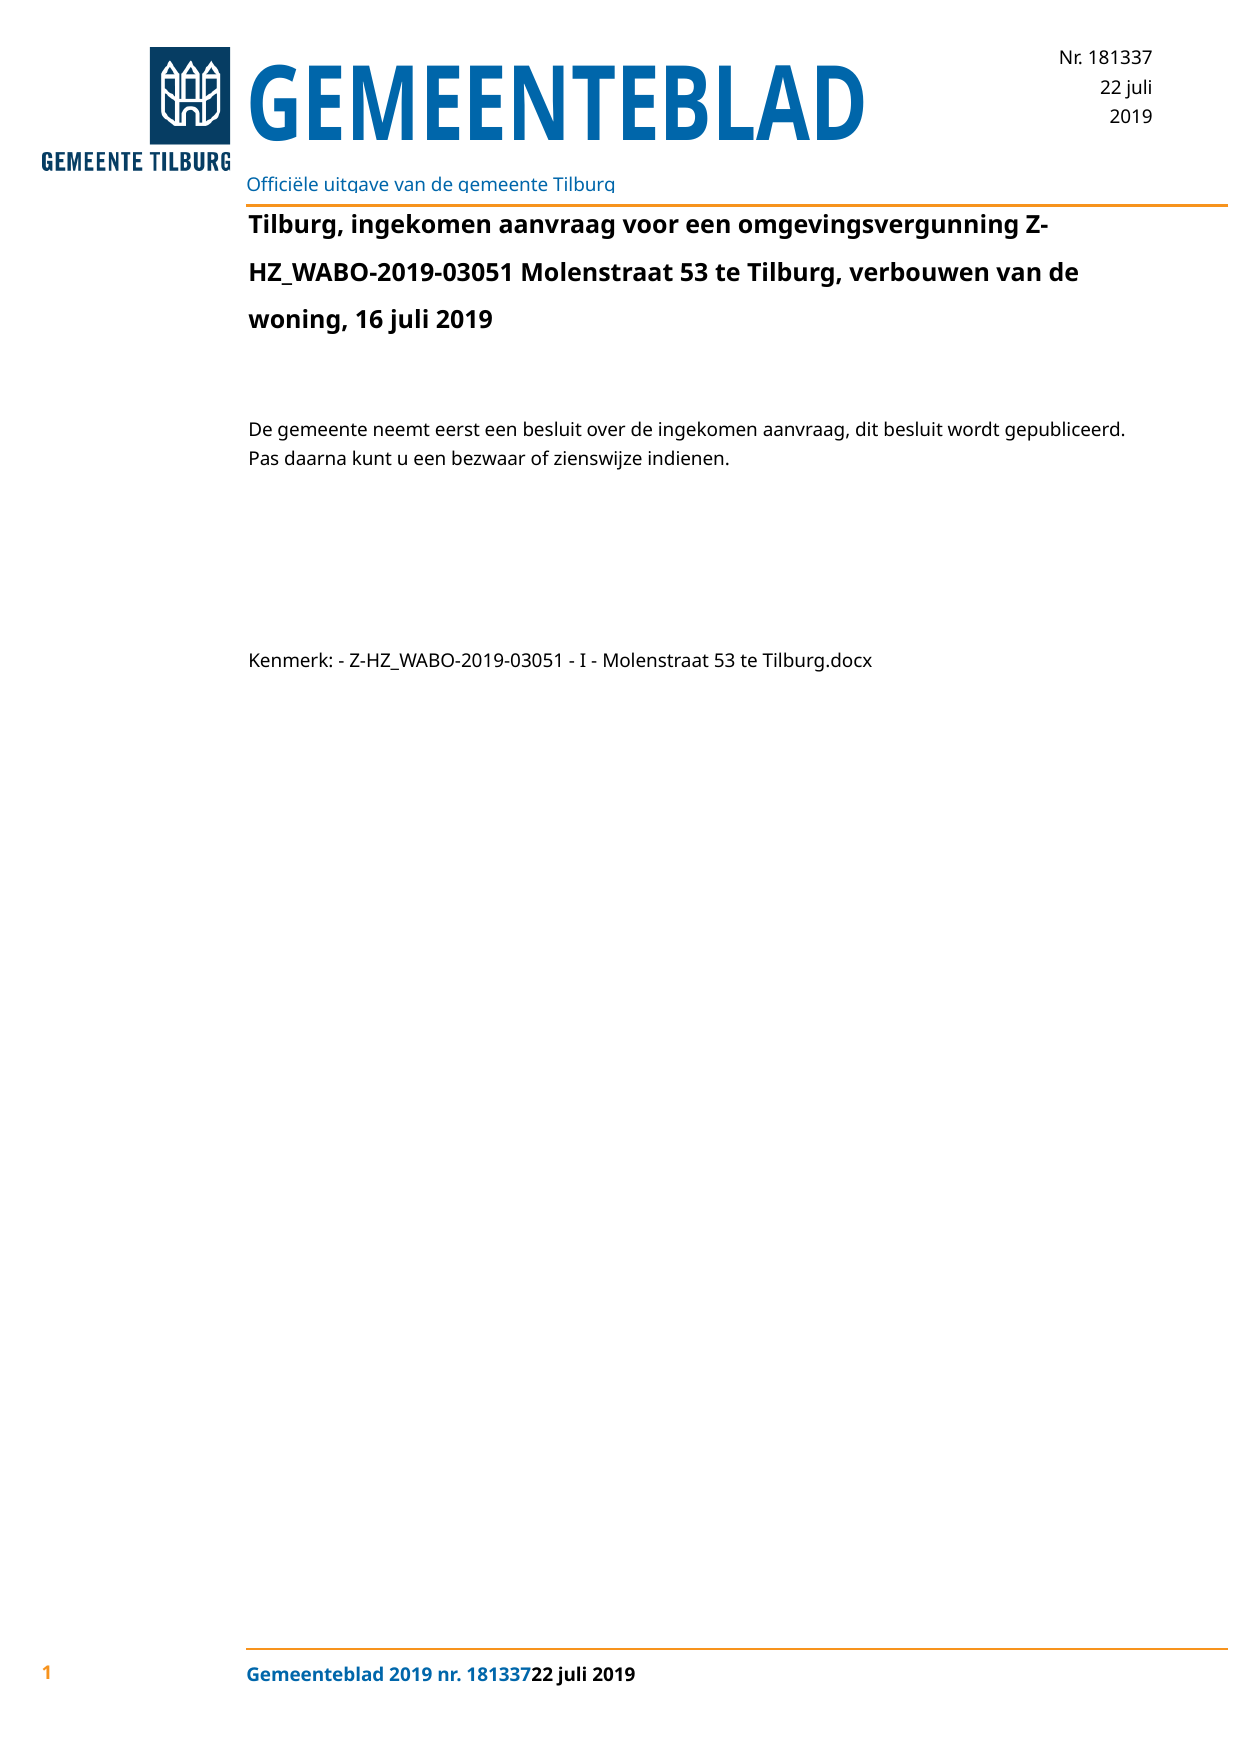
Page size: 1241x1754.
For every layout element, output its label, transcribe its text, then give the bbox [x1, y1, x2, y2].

text Tilburg, ingekomen aanvraag voor een omgevingsvergunning Z-HZ_WABO-2019-03051 Molenstraat 53 te Tilburg, verbouwen van de woning, 16 juli 2019 [248, 207, 1152, 336]
picture [41, 47, 231, 172]
text Kenmerk: - Z-HZ_WABO-2019-03051 - I - Molenstraat 53 te Tilburg.docx [248, 647, 1152, 673]
text De gemeente neemt eerst een besluit over de ingekomen aanvraag, dit besluit wordt gepubliceerd. Pas daarna kunt u een bezwaar of zienswijze indienen. [248, 416, 1152, 471]
